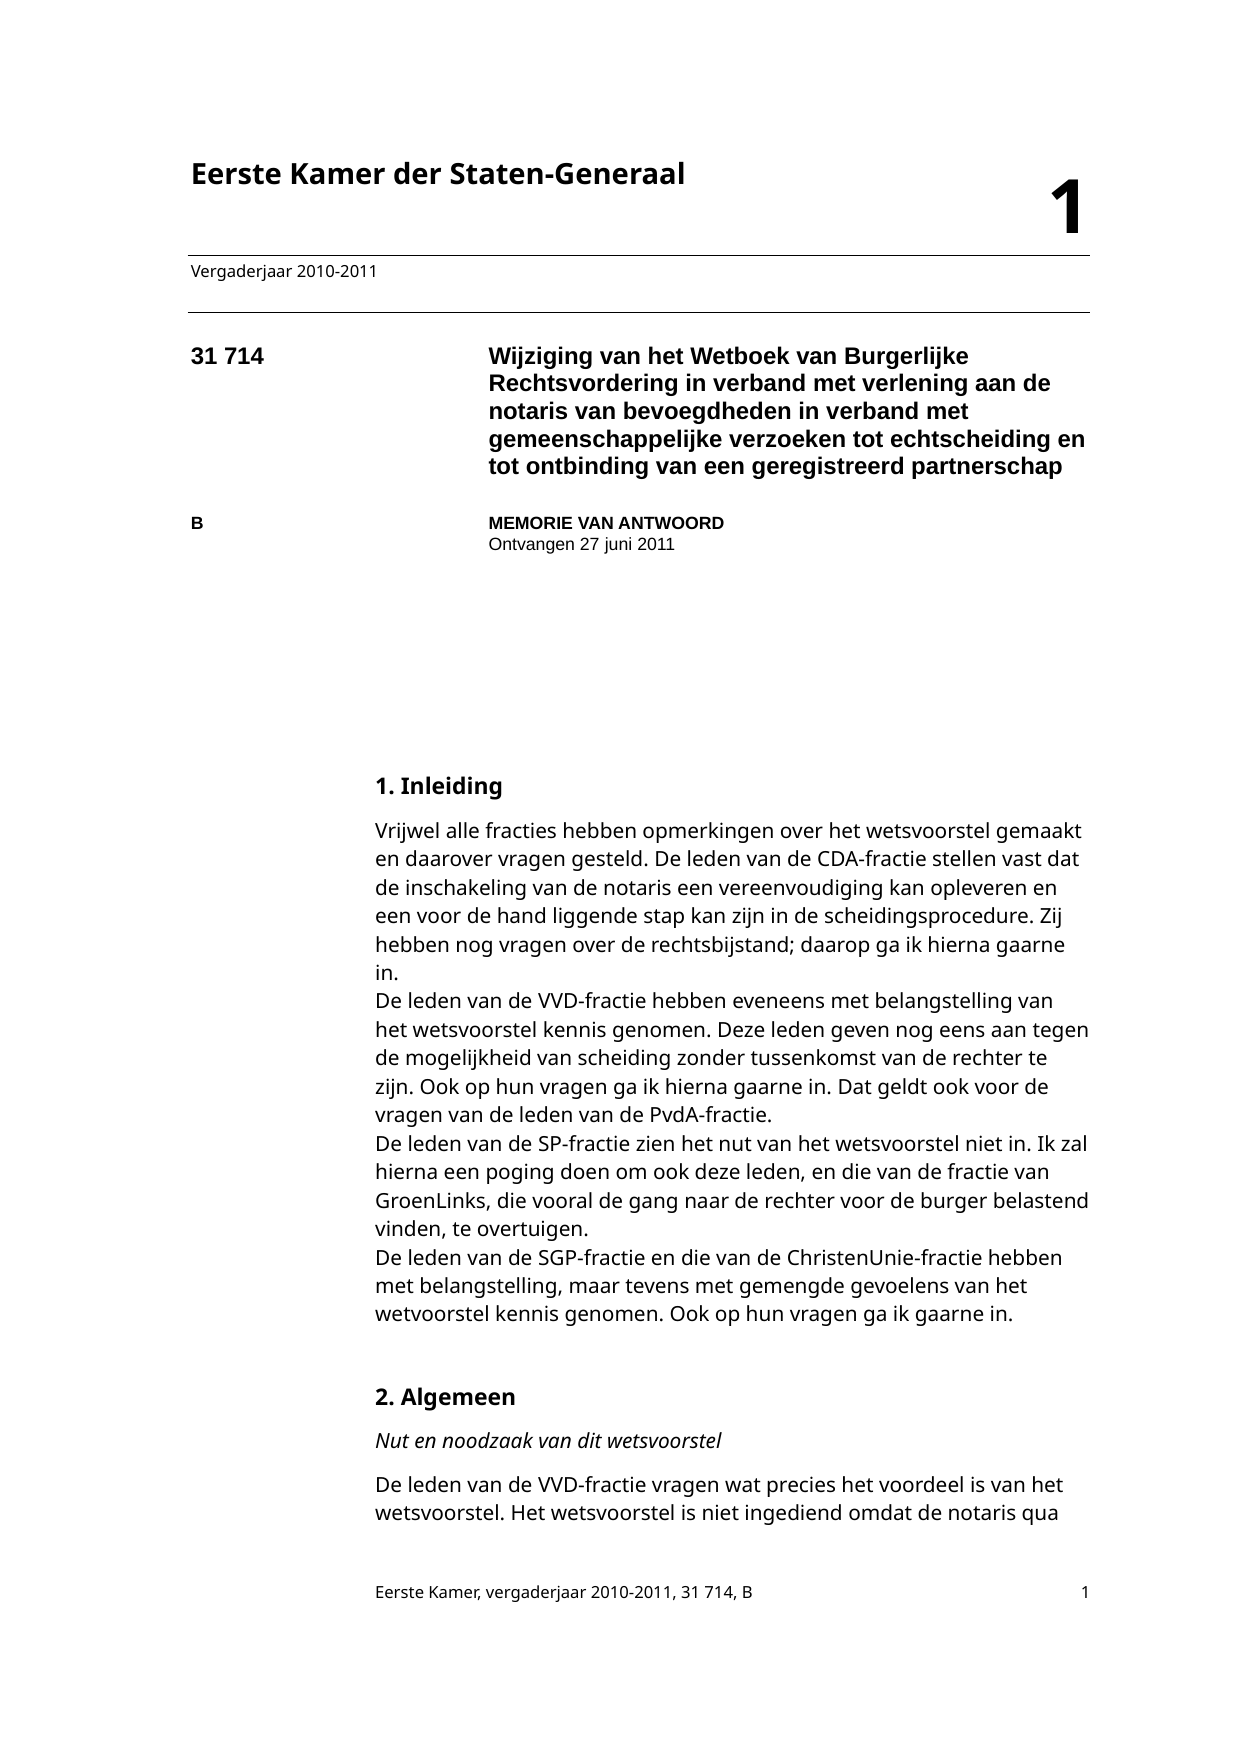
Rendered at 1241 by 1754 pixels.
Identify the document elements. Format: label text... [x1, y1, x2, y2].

subtitle 2. Algemeen [375, 1380, 1090, 1412]
table_cell [188, 313, 485, 339]
table_cell [485, 256, 1090, 312]
text De leden van de SP-fractie zien het nut van het wetsvoorstel niet in. Ik zal hierna een poging doen om ook deze leden, en die van de fractie van GroenLinks, die vooral de gang naar de rechter voor de burger belastend vinden, te overtuigen. [375, 1129, 1090, 1243]
table_header 1 [910, 150, 1090, 255]
table_cell MEMORIE VAN ANTWOORD Ontvangen 27 juni 2011 [485, 510, 1090, 629]
text De leden van de SGP-fractie en die van de ChristenUnie-fractie hebben met belangstelling, maar tevens met gemengde gevoelens van het wetvoorstel kennis genomen. Ook op hun vragen ga ik gaarne in. [375, 1243, 1090, 1328]
subtitle 1. Inleiding [375, 770, 1090, 801]
table_header Eerste Kamer der Staten-Generaal [188, 150, 909, 255]
text Vrijwel alle fracties hebben opmerkingen over het wetsvoorstel gemaakt en daarover vragen gesteld. De leden van de CDA-fractie stellen vast dat de inschakeling van de notaris een vereenvoudiging kan opleveren en een voor de hand liggende stap kan zijn in de scheidingsprocedure. Zij hebben nog vragen over de rechtsbijstand; daarop ga ik hierna gaarne in. [375, 816, 1090, 987]
text De leden van de VVD-fractie vragen wat precies het voordeel is van het wetsvoorstel. Het wetsvoorstel is niet ingediend omdat de notaris qua [375, 1470, 1090, 1527]
table_cell B [188, 510, 485, 629]
table_cell [485, 313, 1090, 339]
table_cell 31 714 [188, 339, 485, 510]
table_cell Vergaderjaar 2010-2011 [188, 256, 485, 312]
text Nut en noodzaak van dit wetsvoorstel [375, 1427, 1090, 1455]
text De leden van de VVD-fractie hebben eveneens met belangstelling van het wetsvoorstel kennis genomen. Deze leden geven nog eens aan tegen de mogelijkheid van scheiding zonder tussenkomst van de rechter te zijn. Ook op hun vragen ga ik hierna gaarne in. Dat geldt ook voor de vragen van de leden van de PvdA-fractie. [375, 987, 1090, 1129]
table_cell Wijziging van het Wetboek van Burgerlijke Rechtsvordering in verband met verlening aan de notaris van bevoegdheden in verband met gemeenschappelijke verzoeken tot echtscheiding en tot ontbinding van een geregistreerd partnerschap [485, 339, 1090, 510]
